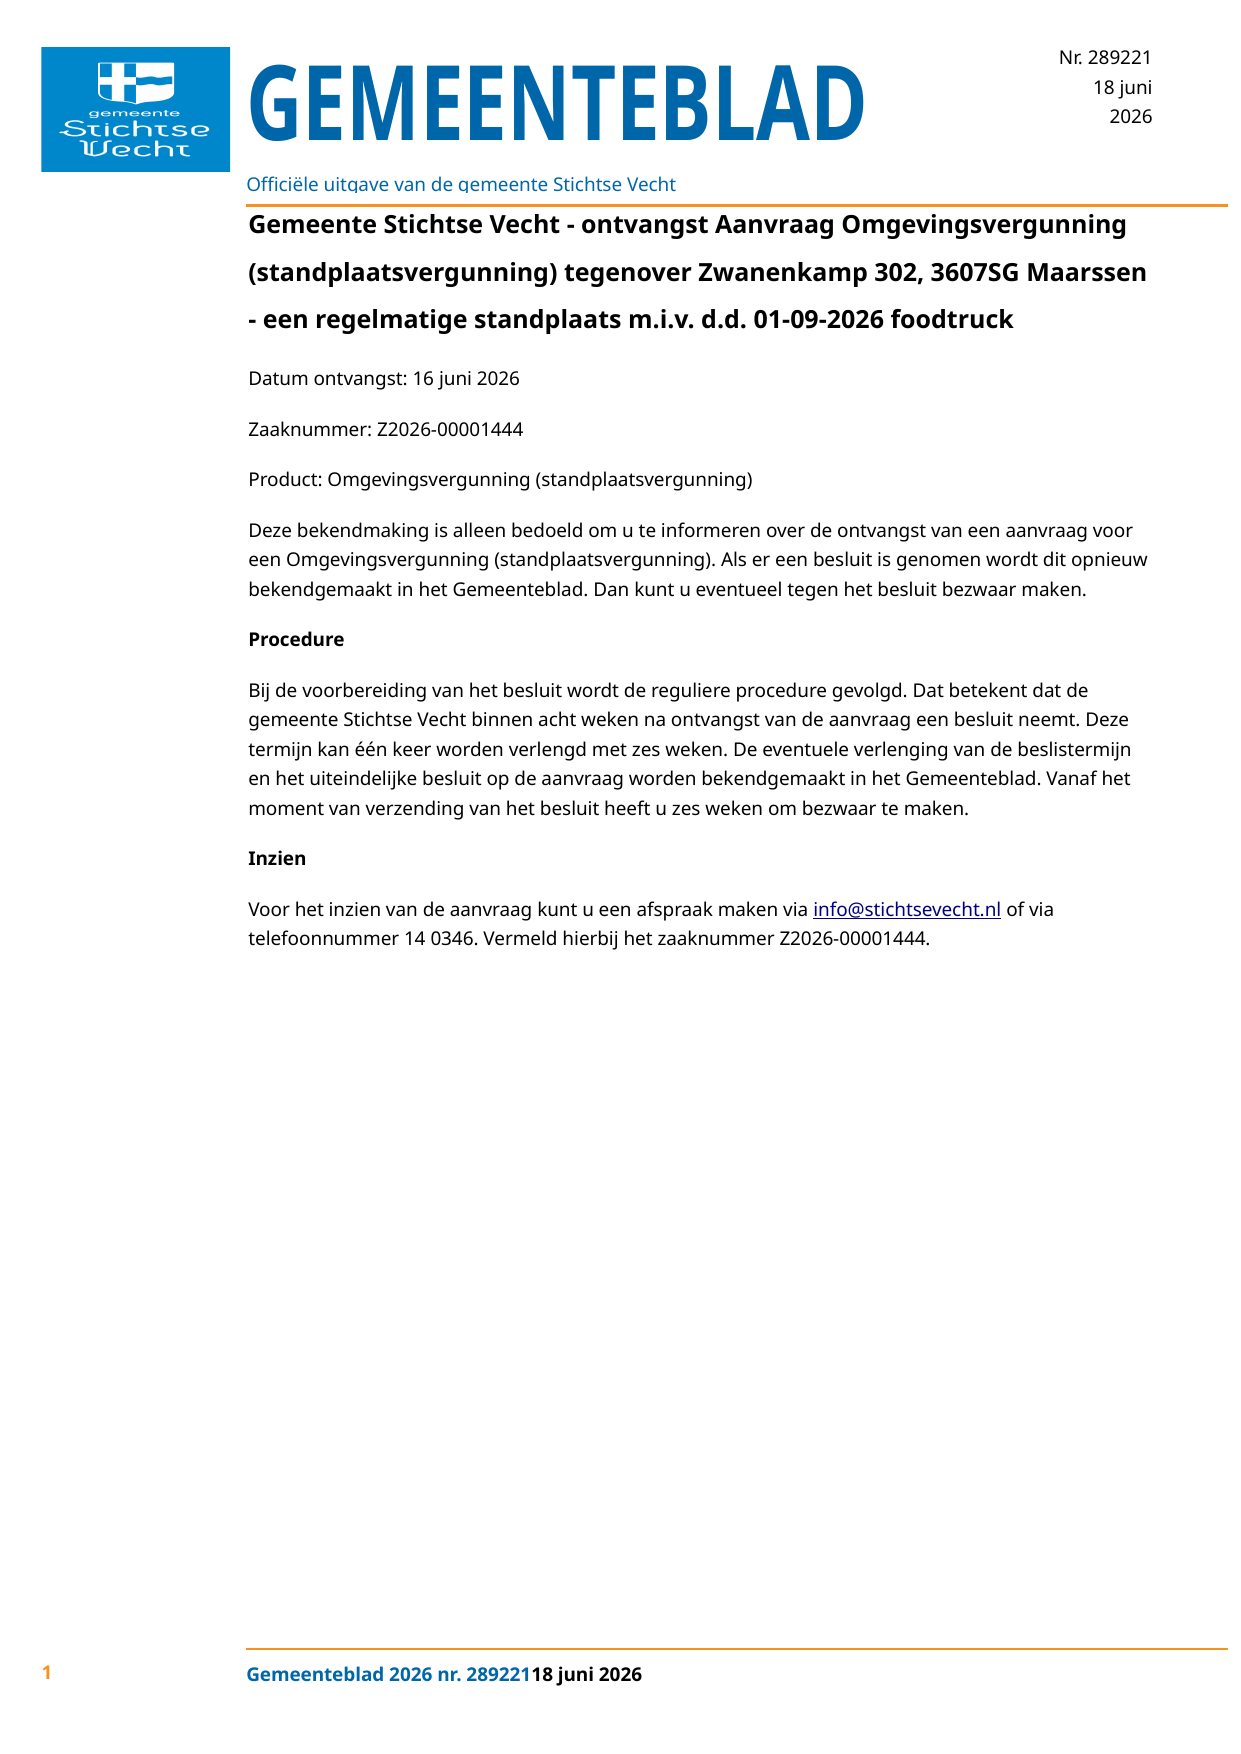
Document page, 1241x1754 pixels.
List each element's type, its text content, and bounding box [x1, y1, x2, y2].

picture [99, 63, 135, 101]
text Zaaknummer: Z2026-00001444 [248, 416, 1152, 442]
text Deze bekendmaking is alleen bedoeld om u te informeren over de ontvangst van een aanvraag voor een Omgevingsvergunning (standplaatsvergunning). Als er een besluit is genomen wordt dit opnieuw bekendgemaakt in het Gemeenteblad. Dan kunt u eventueel tegen het besluit bezwaar maken. [248, 517, 1152, 602]
text Inzien [248, 846, 1152, 871]
text Datum ontvangst: 16 juni 2026 [248, 366, 1152, 391]
text Gemeente Stichtse Vecht - ontvangst Aanvraag Omgevingsvergunning (standplaatsvergunning) tegenover Zwanenkamp 302, 3607SG Maarssen - een regelmatige standplaats m.i.v. d.d. 01-09-2026 foodtruck [248, 207, 1152, 336]
text Procedure [248, 626, 1152, 652]
text Product: Omgevingsvergunning (standplaatsvergunning) [248, 466, 1152, 492]
text Bij de voorbereiding van het besluit wordt de reguliere procedure gevolgd. Dat betekent dat de gemeente Stichtse Vecht binnen acht weken na ontvangst van de aanvraag een besluit neemt. Deze termijn kan één keer worden verlengd met zes weken. De eventuele verlenging van de beslistermijn en het uiteindelijke besluit op de aanvraag worden bekendgemaakt in het Gemeenteblad. Vanaf het moment van verzending van het besluit heeft u zes weken om bezwaar te maken. [248, 677, 1152, 821]
picture [137, 63, 174, 103]
text Voor het inzien van de aanvraag kunt u een afspraak maken via info@stichtsevecht.nl of via telefoonnummer 14 0346. Vermeld hierbij het zaaknummer Z2026-00001444. [248, 896, 1152, 951]
